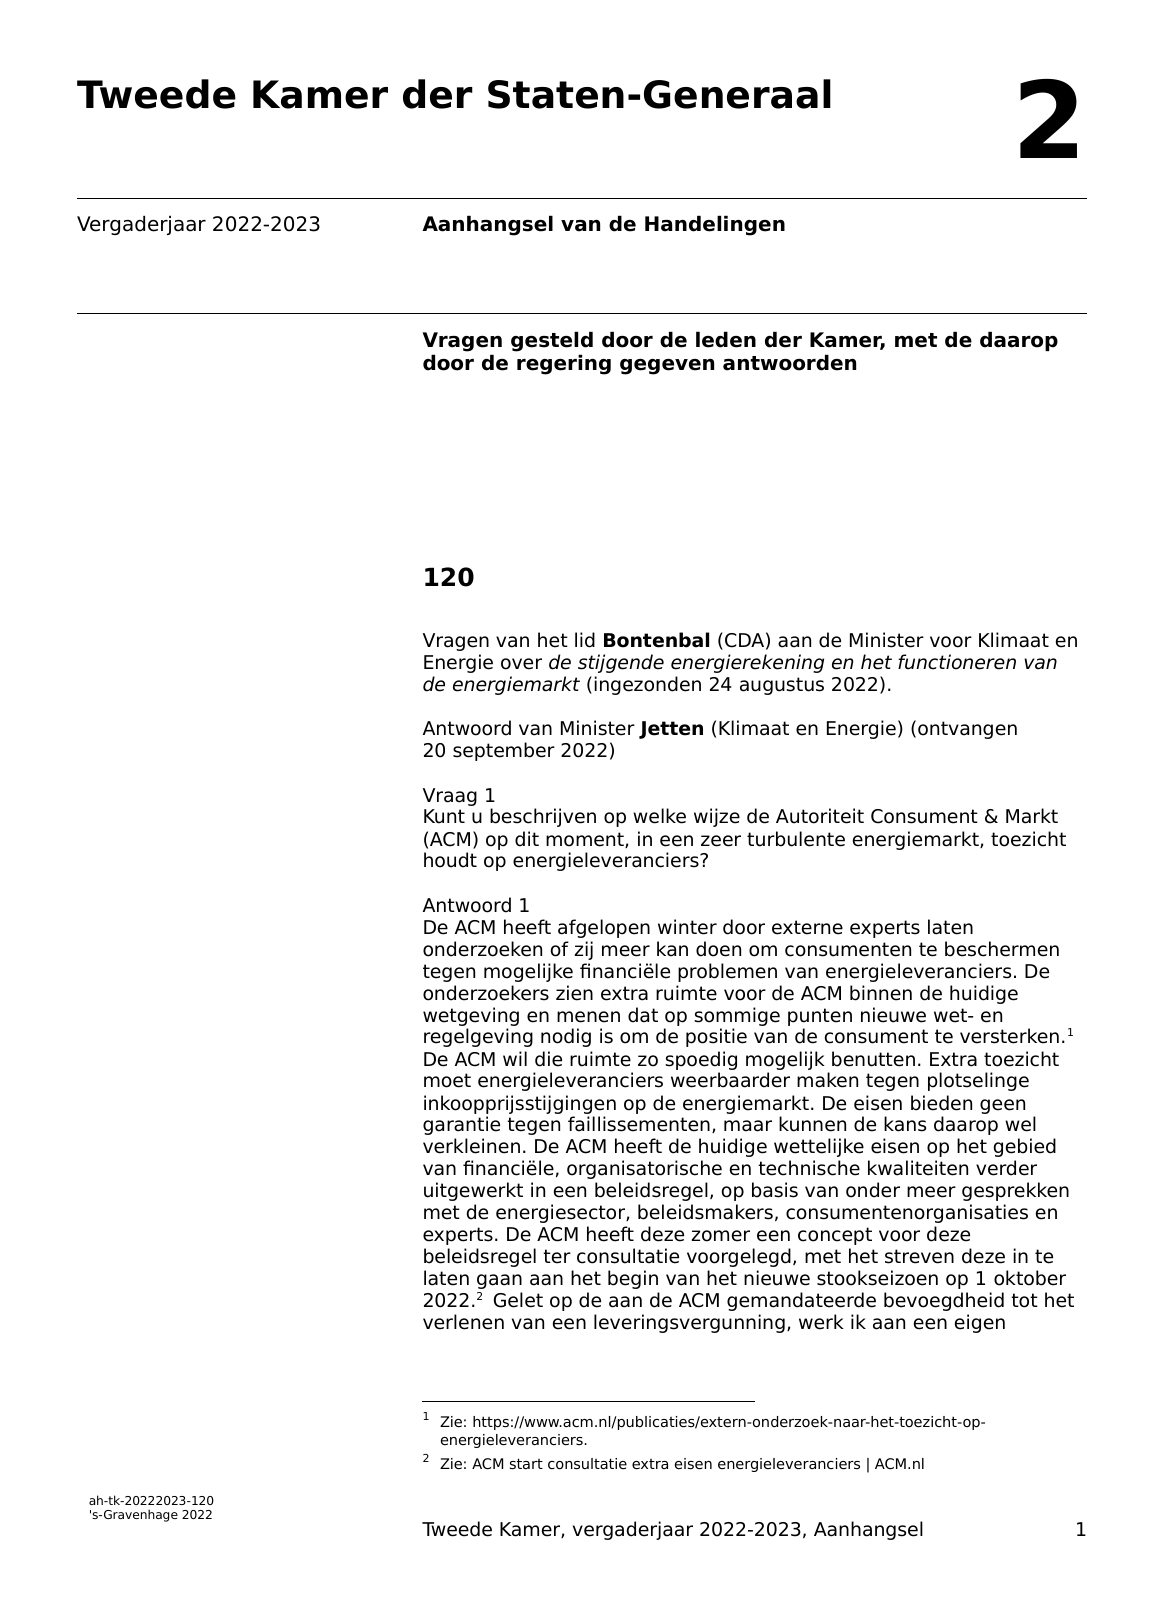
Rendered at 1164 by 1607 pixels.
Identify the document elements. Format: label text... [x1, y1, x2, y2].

table_cell Vragen gesteld door de leden der Kamer, met de daarop door de regering gegeven antwoorden [422, 314, 1087, 375]
table_cell [77, 314, 422, 375]
text Vraag 1 [422, 784, 1087, 806]
table_header Tweede Kamer der Staten-Generaal [77, 59, 886, 198]
table_cell Aanhangsel van de Handelingen [422, 199, 1087, 313]
text Kunt u beschrijven op welke wijze de Autoriteit Consument & Markt (ACM) op dit moment, in een zeer turbulente energiemarkt, toezicht houdt op energieleveranciers? [422, 806, 1087, 872]
text Antwoord van Minister Jetten (Klimaat en Energie) (ontvangen 20 september 2022) [422, 718, 1087, 762]
table_cell Vergaderjaar 2022-2023 [77, 199, 422, 313]
text 120 [422, 563, 1087, 592]
text ah-tk-20222023-120 [88, 1494, 323, 1508]
text De ACM heeft afgelopen winter door externe experts laten onderzoeken of zij meer kan doen om consumenten te beschermen tegen mogelijke financiële problemen van energieleveranciers. De onderzoekers zien extra ruimte voor de ACM binnen de huidige wetgeving en menen dat op sommige punten nieuwe wet- en regelgeving nodig is om de positie van de consument te versterken. [422, 917, 1087, 1048]
text Vragen van het lid Bontenbal (CDA) aan de Minister voor Klimaat en Energie over de stijgende energierekening en het functioneren van de energiemarkt (ingezonden 24 augustus 2022). [422, 630, 1087, 696]
text 's-Gravenhage 2022 [88, 1508, 323, 1522]
text Zie: ACM start consultatie extra eisen energieleveranciers | ACM.nl [422, 1452, 1087, 1474]
text De ACM wil die ruimte zo spoedig mogelijk benutten. Extra toezicht moet energieleveranciers weerbaarder maken tegen plotselinge inkoopprijsstijgingen op de energiemarkt. De eisen bieden geen garantie tegen faillissementen, maar kunnen de kans daarop wel verkleinen. De ACM heeft de huidige wettelijke eisen op het gebied van financiële, organisatorische en technische kwaliteiten verder uitgewerkt in een beleidsregel, op basis van onder meer gesprekken met de energiesector, beleidsmakers, consumentenorganisaties en experts. De ACM heeft deze zomer een concept voor deze beleidsregel ter consultatie voorgelegd, met het streven deze in te laten gaan aan het begin van het nieuwe stookseizoen op 1 oktober 2022. Gelet op de aan de ACM gemandateerde bevoegdheid tot het verlenen van een leveringsvergunning, werk ik aan een eigen [422, 1048, 1087, 1334]
text Antwoord 1 [422, 894, 1087, 917]
text Zie: https://www.acm.nl/publicaties/extern-onderzoek-naar-het-toezicht-op-energieleveranciers. [422, 1410, 1087, 1449]
table_header 2 [886, 59, 1087, 198]
